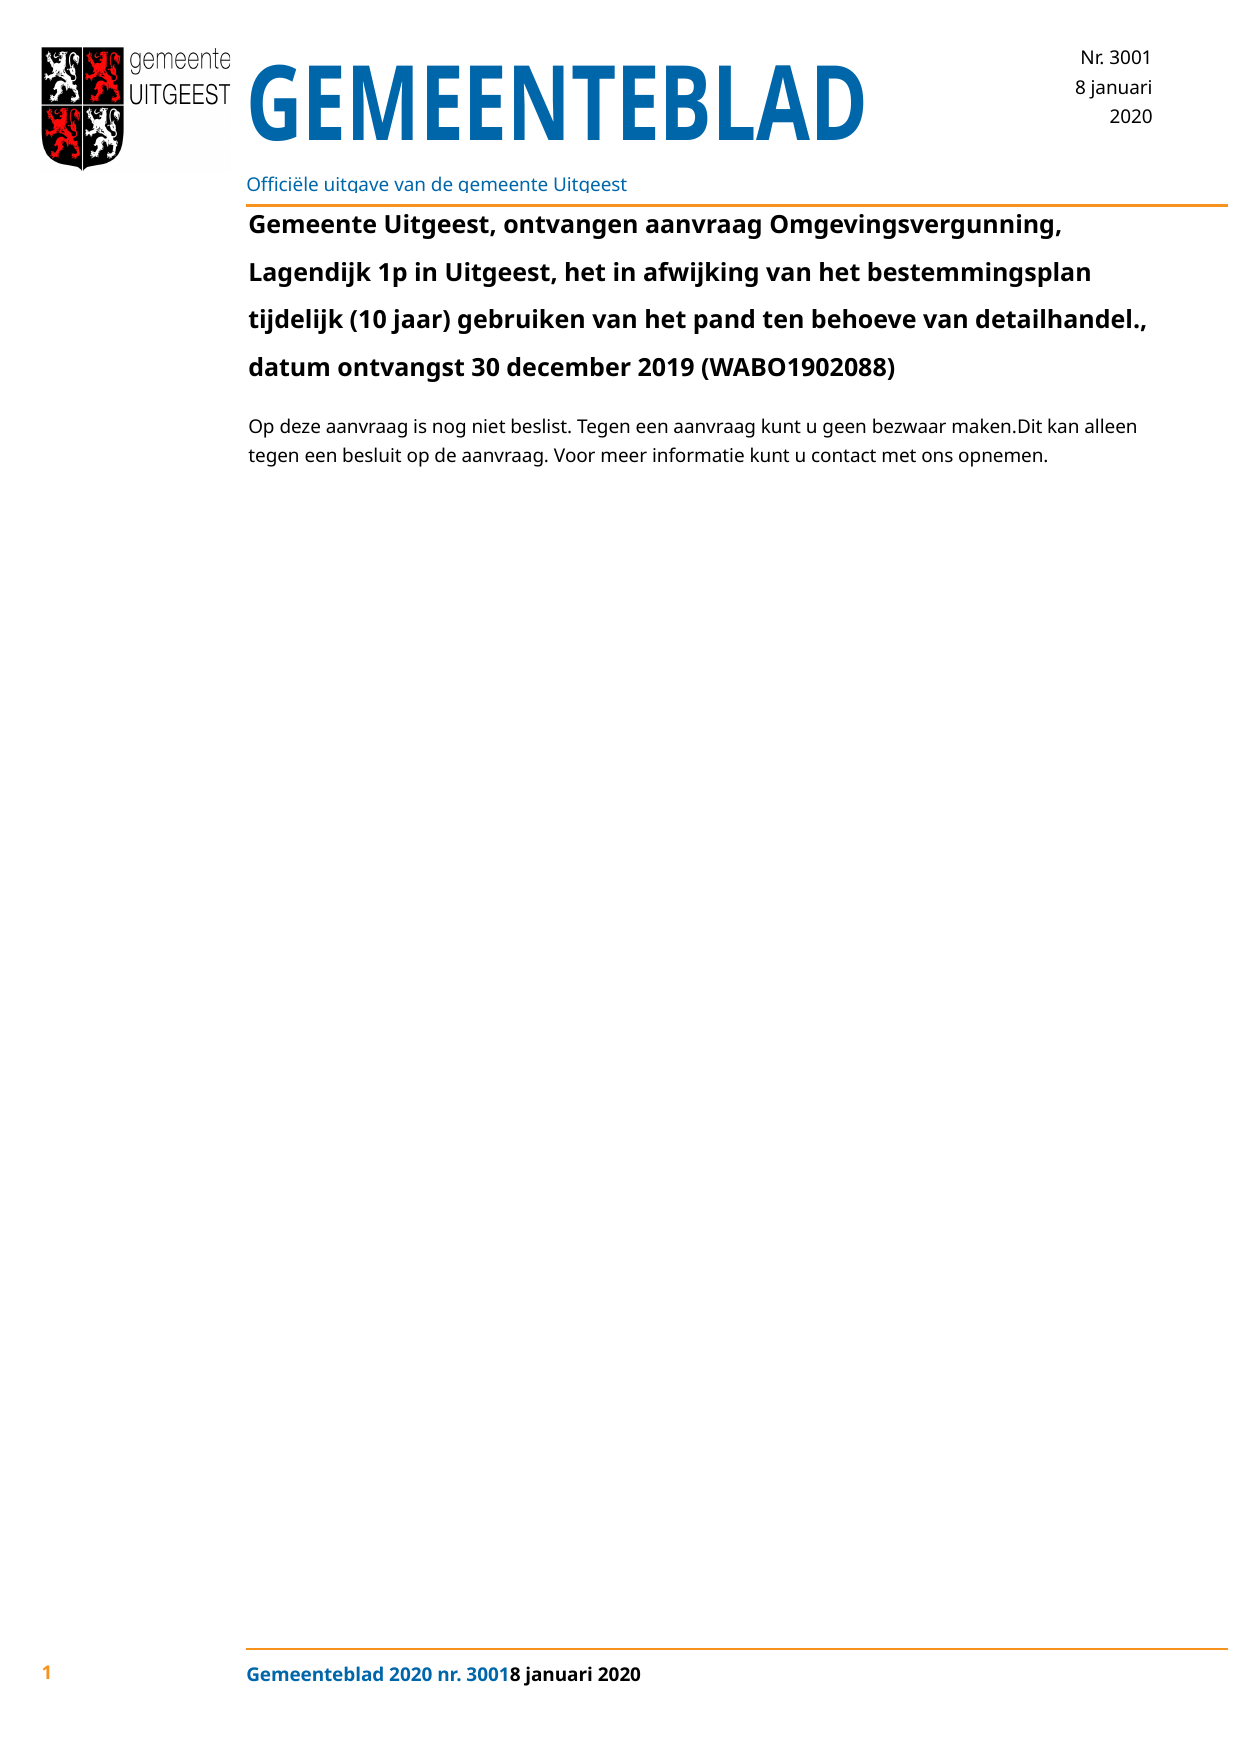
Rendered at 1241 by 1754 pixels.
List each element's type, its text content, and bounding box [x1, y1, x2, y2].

text Op deze aanvraag is nog niet beslist. Tegen een aanvraag kunt u geen bezwaar maken.Dit kan alleen tegen een besluit op de aanvraag. Voor meer informatie kunt u contact met ons opnemen. [248, 413, 1152, 468]
text Gemeente Uitgeest, ontvangen aanvraag Omgevingsvergunning, Lagendijk 1p in Uitgeest, het in afwijking van het bestemmingsplan tijdelijk (10 jaar) gebruiken van het pand ten behoeve van detailhandel., datum ontvangst 30 december 2019 (WABO1902088) [248, 207, 1152, 384]
picture [41, 47, 231, 172]
